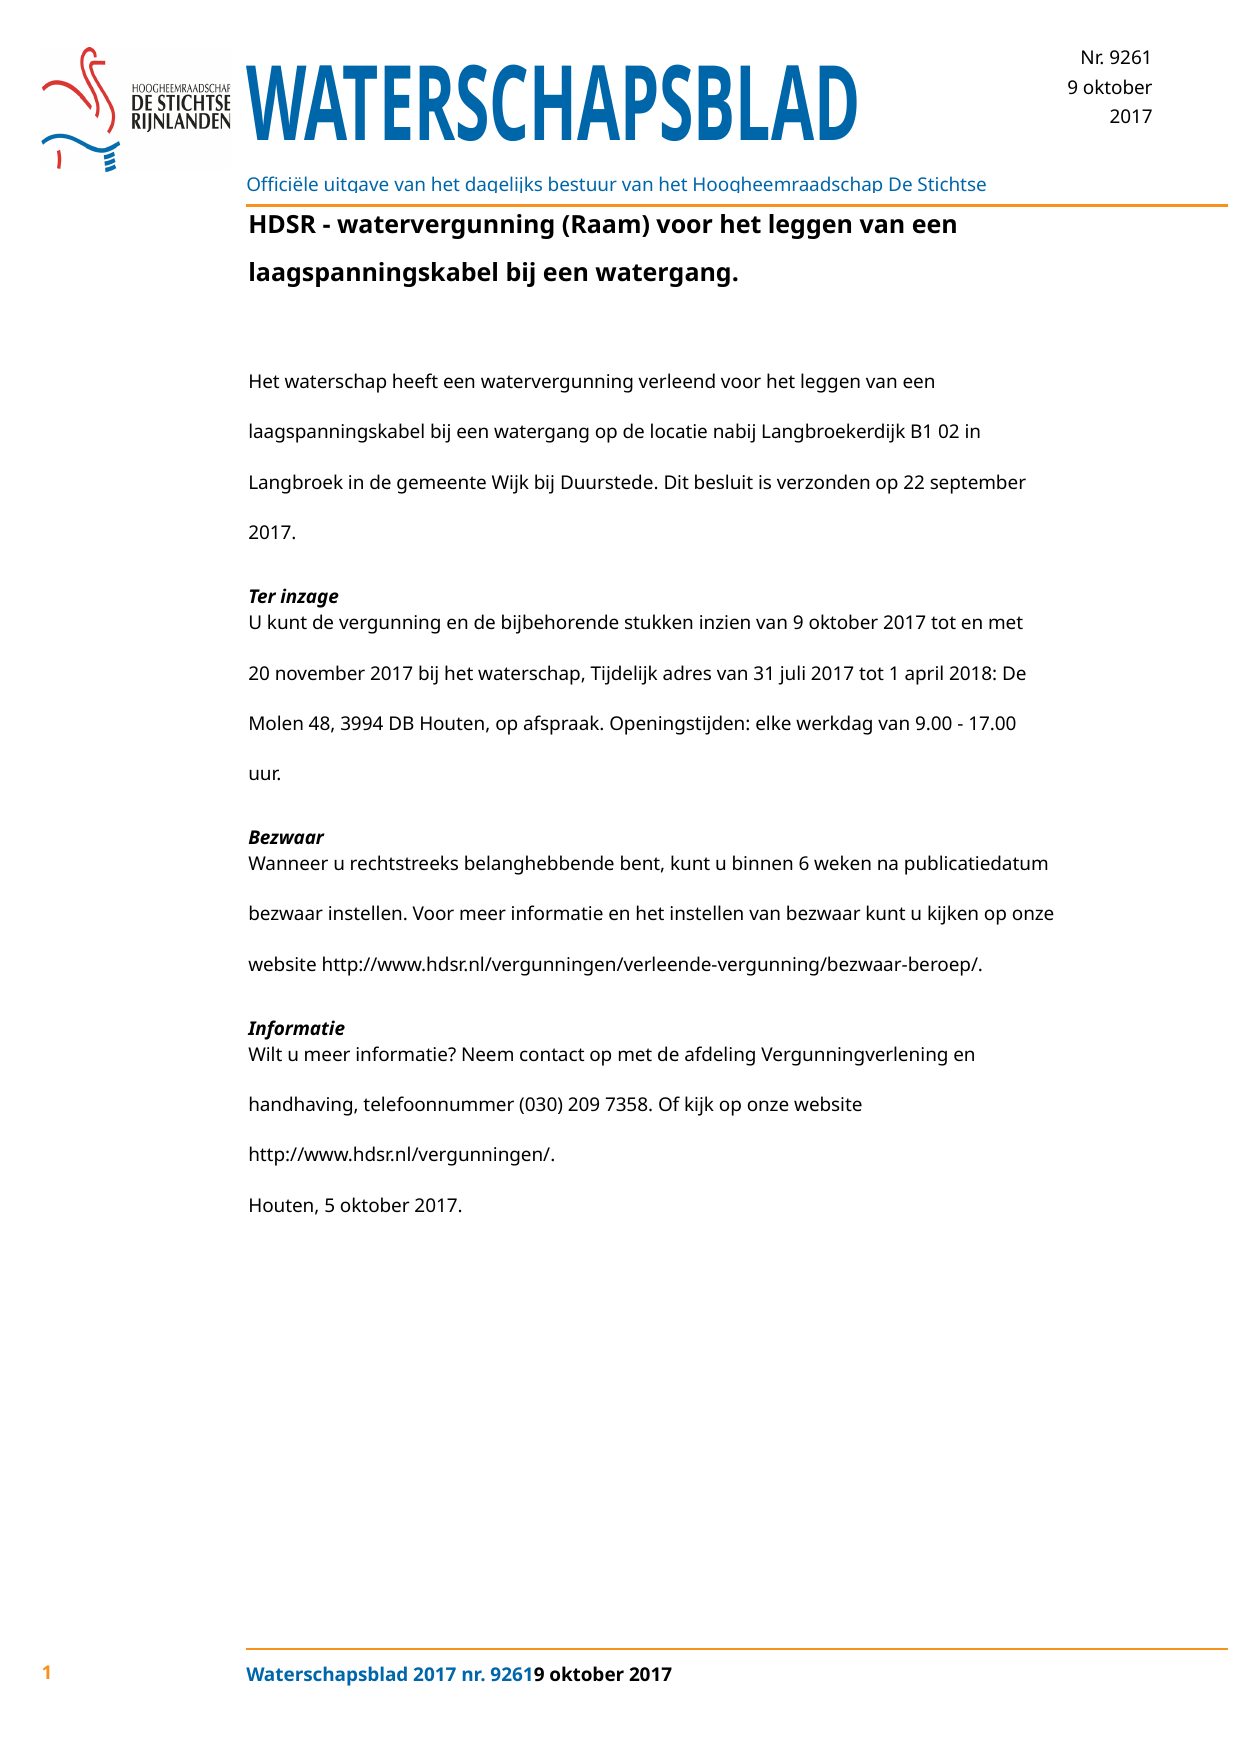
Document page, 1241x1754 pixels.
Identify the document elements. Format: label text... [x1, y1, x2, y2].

text Informatie [248, 1015, 1152, 1041]
text Molen 48, 3994 DB Houten, op afspraak. Openingstijden: elke werkdag van 9.00 - 17.00 [248, 710, 1152, 736]
text 2017. [248, 519, 1152, 545]
text 20 november 2017 bij het waterschap, Tijdelijk adres van 31 juli 2017 tot 1 april 2018: De [248, 660, 1152, 685]
text U kunt de vergunning en de bijbehorende stukken inzien van 9 oktober 2017 tot en met [248, 609, 1152, 635]
picture [41, 47, 231, 172]
text website http://www.hdsr.nl/vergunningen/verleende-vergunning/bezwaar-beroep/. [248, 951, 1152, 977]
text Houten, 5 oktober 2017. [248, 1192, 1152, 1218]
text Wilt u meer informatie? Neem contact op met de afdeling Vergunningverlening en [248, 1041, 1152, 1066]
text Wanneer u rechtstreeks belanghebbende bent, kunt u binnen 6 weken na publicatiedatum [248, 850, 1152, 876]
text http://www.hdsr.nl/vergunningen/. [248, 1142, 1152, 1167]
text Het waterschap heeft een watervergunning verleend voor het leggen van een [248, 368, 1152, 394]
text Langbroek in de gemeente Wijk bij Duurstede. Dit besluit is verzonden op 22 september [248, 469, 1152, 495]
text Ter inzage [248, 583, 1152, 609]
text HDSR - watervergunning (Raam) voor het leggen van een laagspanningskabel bij een watergang. [248, 207, 1152, 288]
text handhaving, telefoonnummer (030) 209 7358. Of kijk op onze website [248, 1091, 1152, 1117]
text Bezwaar [248, 824, 1152, 850]
text laagspanningskabel bij een watergang op de locatie nabij Langbroekerdijk B1 02 in [248, 419, 1152, 444]
text bezwaar instellen. Voor meer informatie en het instellen van bezwaar kunt u kijken op onze [248, 901, 1152, 926]
text uur. [248, 761, 1152, 786]
